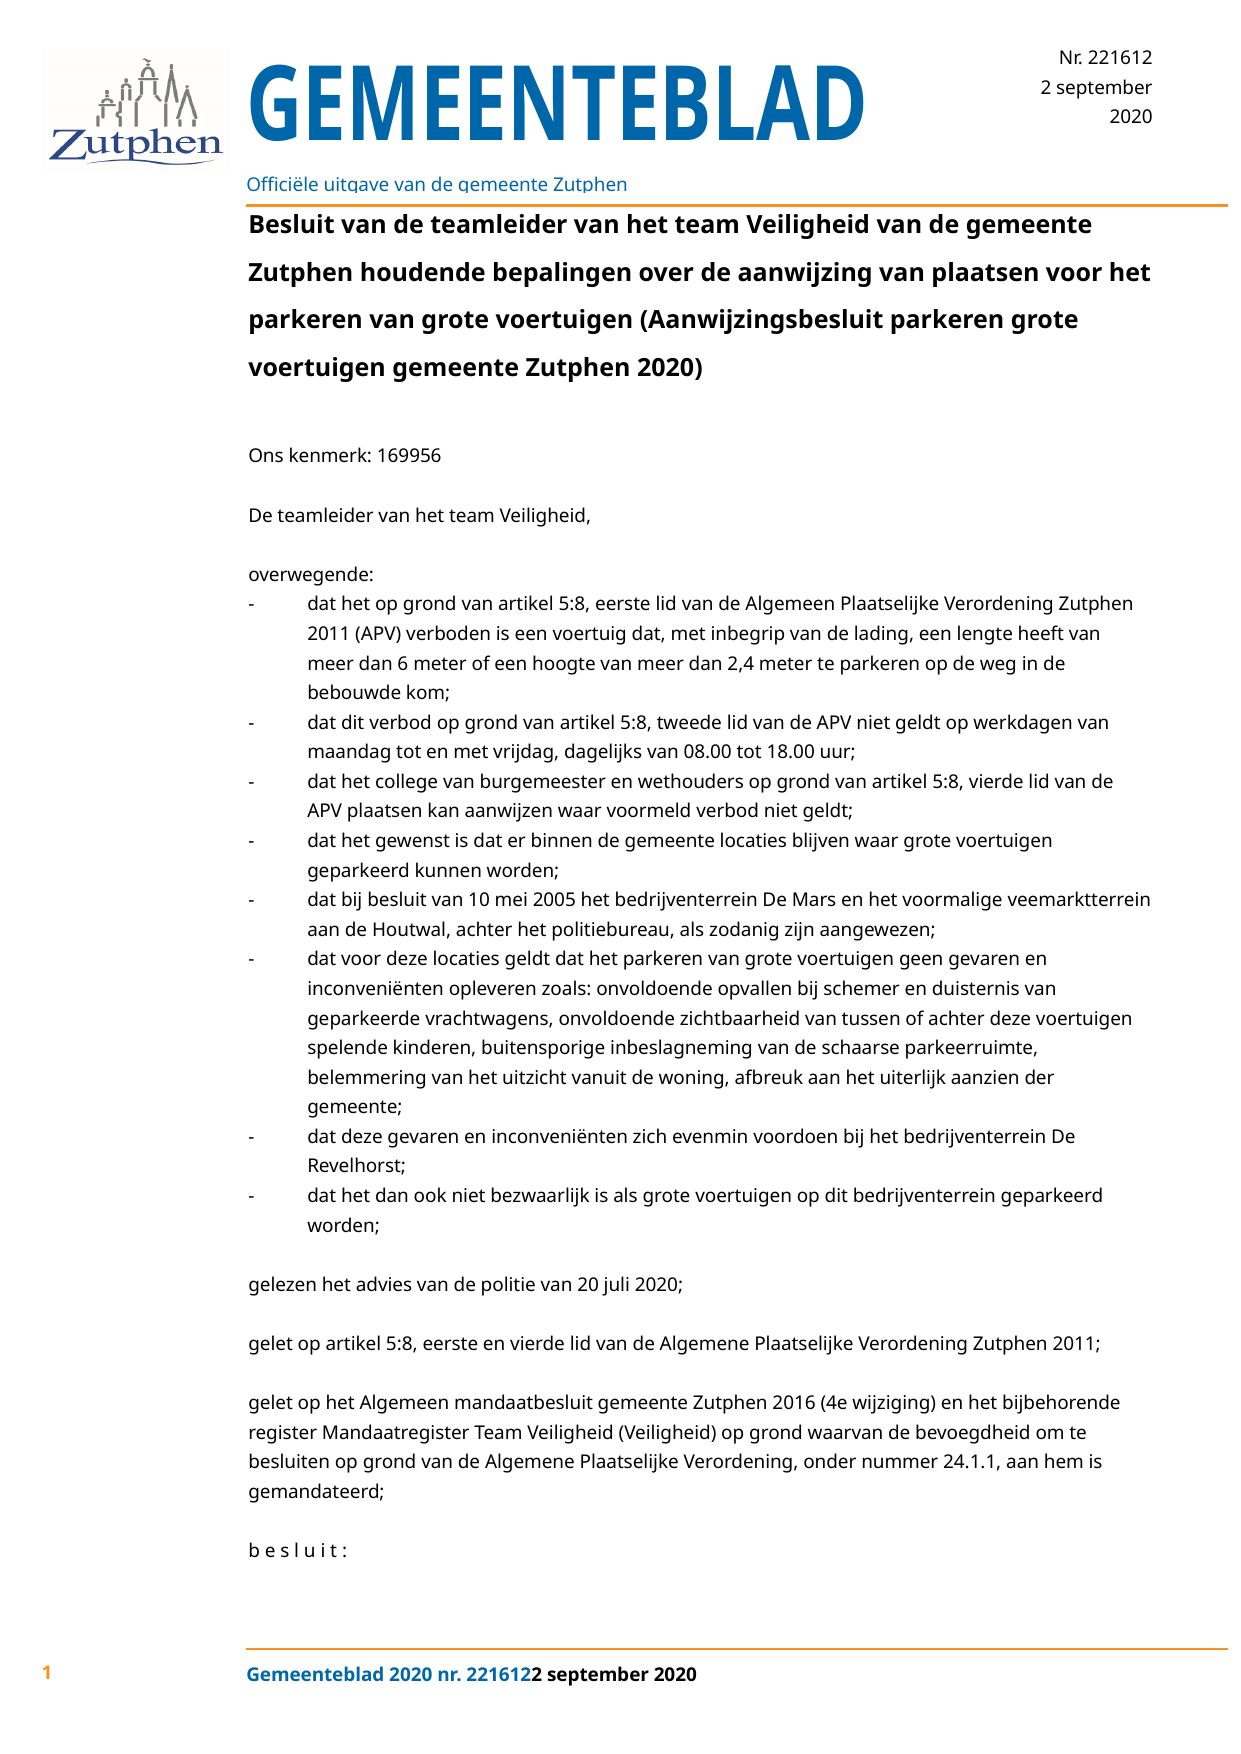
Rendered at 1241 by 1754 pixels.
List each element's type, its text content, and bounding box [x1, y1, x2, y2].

list dat het op grond van artikel 5:8, eerste lid van de Algemeen Plaatselijke Verordening Zutphen 2011 (APV) verboden is een voertuig dat, met inbegrip van de lading, een lengte heeft van meer dan 6 meter of een hoogte van meer dan 2,4 meter te parkeren op de weg in de bebouwde kom; [248, 591, 1152, 705]
text gelet op artikel 5:8, eerste en vierde lid van de Algemene Plaatselijke Verordening Zutphen 2011; [248, 1330, 1152, 1356]
picture [41, 47, 231, 172]
list dat het dan ook niet bezwaarlijk is als grote voertuigen op dit bedrijventerrein geparkeerd worden; [248, 1182, 1152, 1238]
list dat dit verbod op grond van artikel 5:8, tweede lid van de APV niet geldt op werkdagen van maandag tot en met vrijdag, dagelijks van 08.00 tot 18.00 uur; [248, 709, 1152, 764]
list dat bij besluit van 10 mei 2005 het bedrijventerrein De Mars en het voormalige veemarktterrein aan de Houtwal, achter het politiebureau, als zodanig zijn aangewezen; [248, 886, 1152, 942]
list dat deze gevaren en inconveniënten zich evenmin voordoen bij het bedrijventerrein De Revelhorst; [248, 1123, 1152, 1178]
list dat voor deze locaties geldt dat het parkeren van grote voertuigen geen gevaren en inconveniënten opleveren zoals: onvoldoende opvallen bij schemer en duisternis van geparkeerde vrachtwagens, onvoldoende zichtbaarheid van tussen of achter deze voertuigen spelende kinderen, buitensporige inbeslagneming van de schaarse parkeerruimte, belemmering van het uitzicht vanuit de woning, afbreuk aan het uiterlijk aanzien der gemeente; [248, 946, 1152, 1119]
text Ons kenmerk: 169956 [248, 443, 1152, 468]
text gelezen het advies van de politie van 20 juli 2020; [248, 1271, 1152, 1297]
text b e s l u i t : [248, 1537, 1152, 1563]
list dat het college van burgemeester en wethouders op grond van artikel 5:8, vierde lid van de APV plaatsen kan aanwijzen waar voormeld verbod niet geldt; [248, 768, 1152, 823]
text Besluit van de teamleider van het team Veiligheid van de gemeente Zutphen houdende bepalingen over de aanwijzing van plaatsen voor het parkeren van grote voertuigen (Aanwijzingsbesluit parkeren grote voertuigen gemeente Zutphen 2020) [248, 207, 1152, 384]
list dat het gewenst is dat er binnen de gemeente locaties blijven waar grote voertuigen geparkeerd kunnen worden; [248, 827, 1152, 883]
text overwegende: [248, 561, 1152, 587]
text gelet op het Algemeen mandaatbesluit gemeente Zutphen 2016 (4e wijziging) en het bijbehorende register Mandaatregister Team Veiligheid (Veiligheid) op grond waarvan de bevoegdheid om te besluiten op grond van de Algemene Plaatselijke Verordening, onder nummer 24.1.1, aan hem is gemandateerd; [248, 1389, 1152, 1504]
text De teamleider van het team Veiligheid, [248, 502, 1152, 528]
